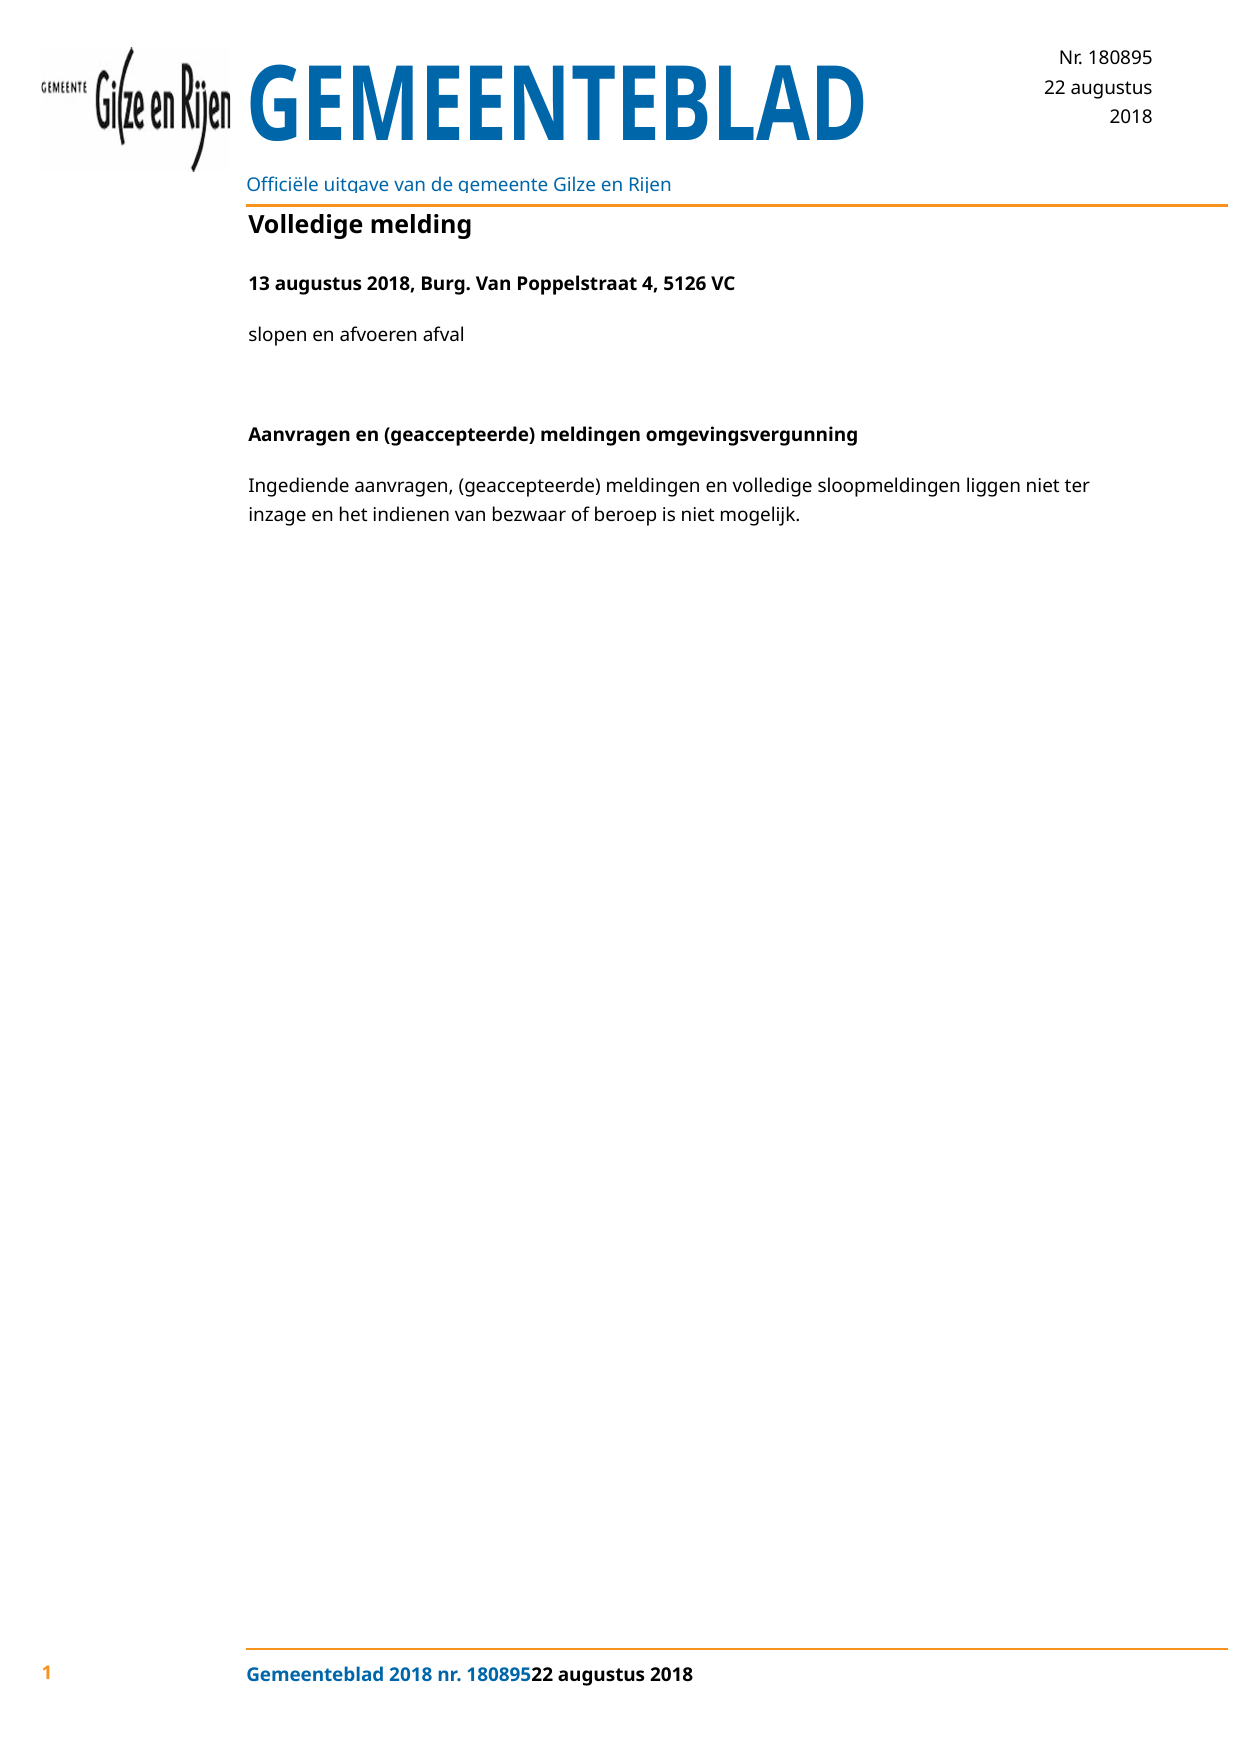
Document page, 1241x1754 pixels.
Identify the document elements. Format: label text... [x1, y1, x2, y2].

text 13 augustus 2018, Burg. Van Poppelstraat 4, 5126 VC [248, 270, 1152, 296]
text Aanvragen en (geaccepteerde) meldingen omgevingsvergunning [248, 422, 1152, 447]
text slopen en afvoeren afval [248, 321, 1152, 346]
text Ingediende aanvragen, (geaccepteerde) meldingen en volledige sloopmeldingen liggen niet ter inzage en het indienen van bezwaar of beroep is niet mogelijk. [248, 472, 1152, 527]
text Volledige melding [248, 207, 1152, 241]
picture [41, 47, 231, 172]
